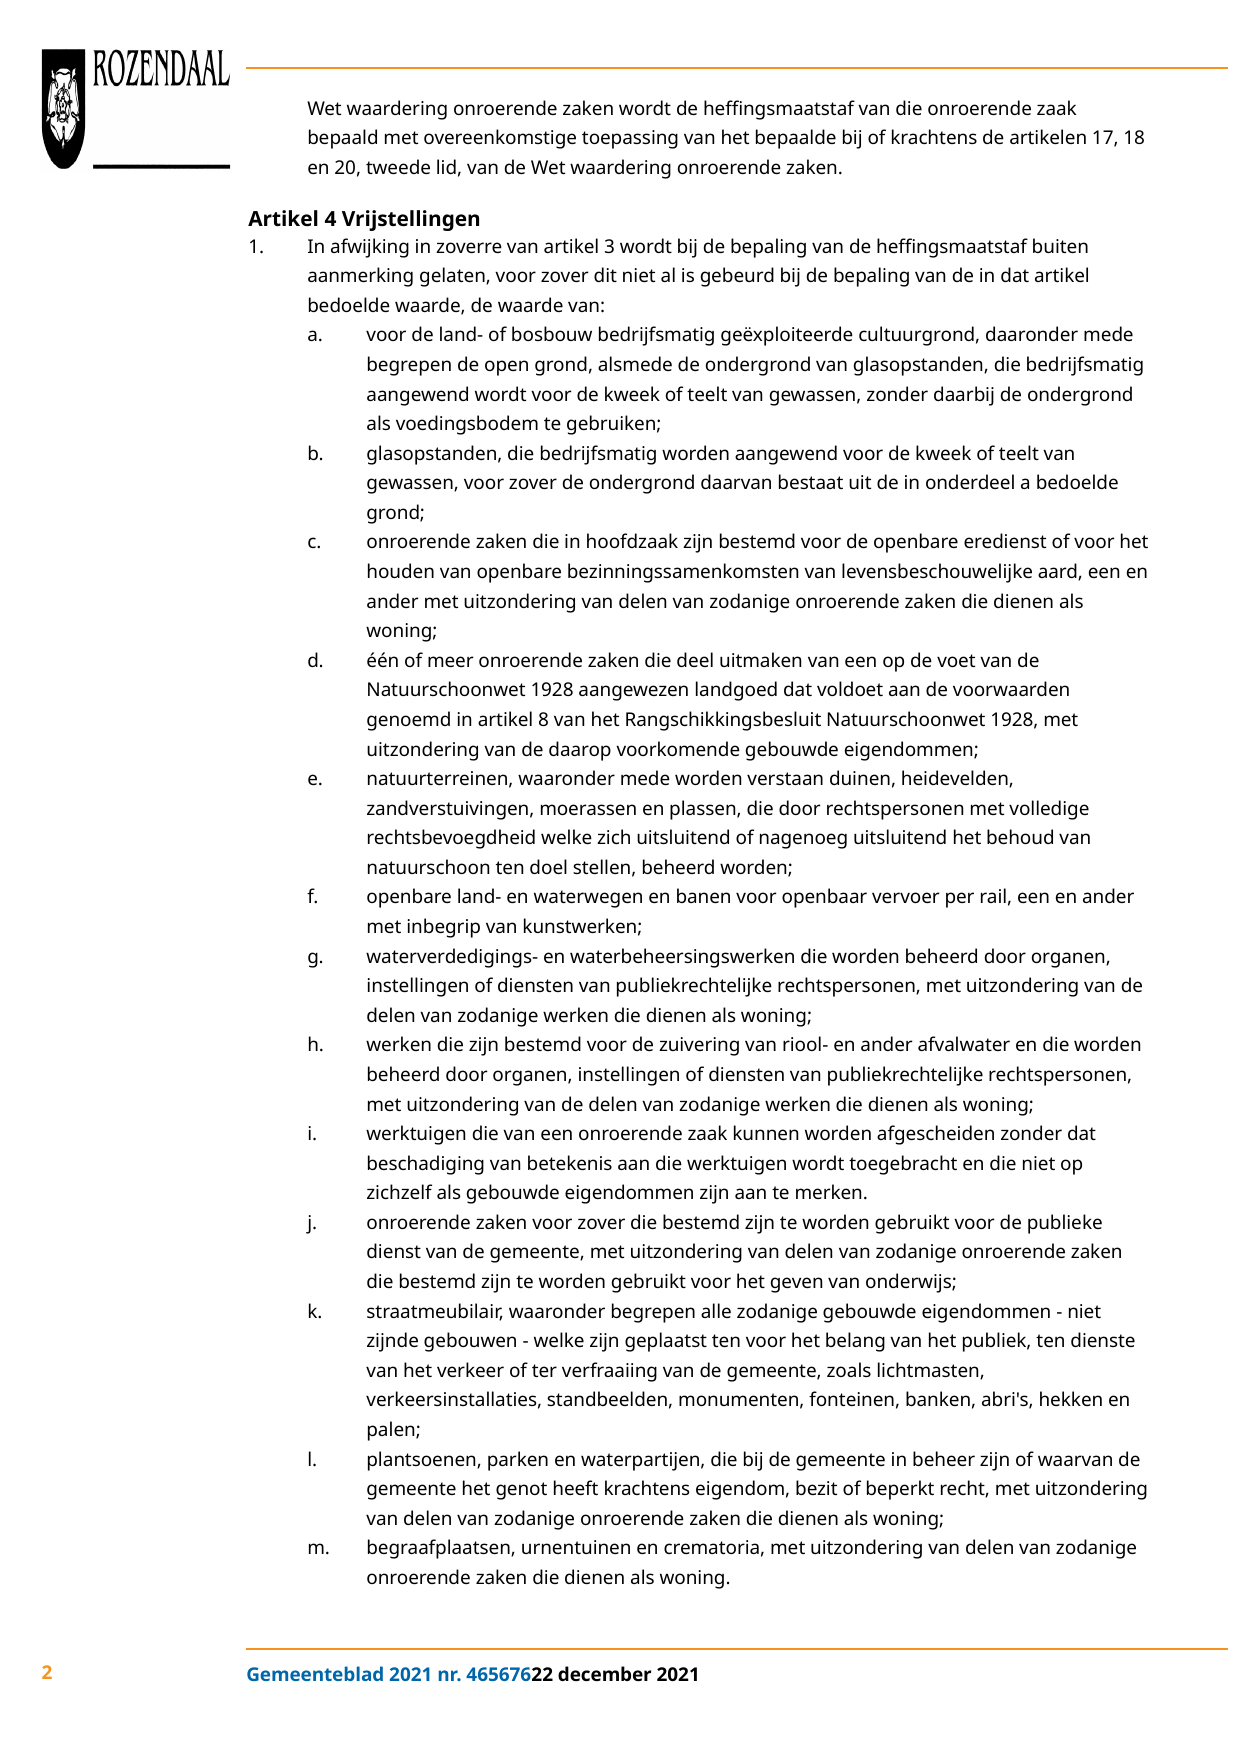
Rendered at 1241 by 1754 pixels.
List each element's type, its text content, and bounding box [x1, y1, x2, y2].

list glasopstanden, die bedrijfsmatig worden aangewend voor de kweek of teelt van gewassen, voor zover de ondergrond daarvan bestaat uit de in onderdeel a bedoelde grond; [307, 440, 1152, 525]
list begraafplaatsen, urnentuinen en crematoria, met uitzondering van delen van zodanige onroerende zaken die dienen als woning. [307, 1534, 1152, 1590]
list straatmeubilair, waaronder begrepen alle zodanige gebouwde eigendommen - niet zijnde gebouwen - welke zijn geplaatst ten voor het belang van het publiek, ten dienste van het verkeer of ter verfraaiing van de gemeente, zoals lichtmasten, verkeersinstallaties, standbeelden, monumenten, fonteinen, banken, abri's, hekken en palen; [307, 1298, 1152, 1442]
list Wet waardering onroerende zaken wordt de heffingsmaatstaf van die onroerende zaak bepaald met overeenkomstige toepassing van het bepaalde bij of krachtens de artikelen 17, 18 en 20, tweede lid, van de Wet waardering onroerende zaken. [248, 95, 1152, 180]
list In afwijking in zoverre van artikel 3 wordt bij de bepaling van de heffingsmaatstaf buiten aanmerking gelaten, voor zover dit niet al is gebeurd bij de bepaling van de in dat artikel bedoelde waarde, de waarde van: [248, 233, 1152, 318]
list waterverdedigings- en waterbeheersingswerken die worden beheerd door organen, instellingen of diensten van publiekrechtelijke rechtspersonen, met uitzondering van de delen van zodanige werken die dienen als woning; [307, 943, 1152, 1028]
list onroerende zaken voor zover die bestemd zijn te worden gebruikt voor de publieke dienst van de gemeente, met uitzondering van delen van zodanige onroerende zaken die bestemd zijn te worden gebruikt voor het geven van onderwijs; [307, 1209, 1152, 1294]
picture [41, 47, 231, 172]
list natuurterreinen, waaronder mede worden verstaan duinen, heidevelden, zandverstuivingen, moerassen en plassen, die door rechtspersonen met volledige rechtsbevoegdheid welke zich uitsluitend of nagenoeg uitsluitend het behoud van natuurschoon ten doel stellen, beheerd worden; [307, 765, 1152, 880]
list werktuigen die van een onroerende zaak kunnen worden afgescheiden zonder dat beschadiging van betekenis aan die werktuigen wordt toegebracht en die niet op zichzelf als gebouwde eigendommen zijn aan te merken. [307, 1120, 1152, 1205]
list onroerende zaken die in hoofdzaak zijn bestemd voor de openbare eredienst of voor het houden van openbare bezinningssamenkomsten van levensbeschouwelijke aard, een en ander met uitzondering van delen van zodanige onroerende zaken die dienen als woning; [307, 529, 1152, 643]
list één of meer onroerende zaken die deel uitmaken van een op de voet van de Natuurschoonwet 1928 aangewezen landgoed dat voldoet aan de voorwaarden genoemd in artikel 8 van het Rangschikkingsbesluit Natuurschoonwet 1928, met uitzondering van de daarop voorkomende gebouwde eigendommen; [307, 647, 1152, 761]
text Artikel 4 Vrijstellingen [248, 204, 1152, 233]
list voor de land- of bosbouw bedrijfsmatig geëxploiteerde cultuurgrond, daaronder mede begrepen de open grond, alsmede de ondergrond van glasopstanden, die bedrijfsmatig aangewend wordt voor de kweek of teelt van gewassen, zonder daarbij de ondergrond als voedingsbodem te gebruiken; [307, 322, 1152, 436]
list plantsoenen, parken en waterpartijen, die bij de gemeente in beheer zijn of waarvan de gemeente het genot heeft krachtens eigendom, bezit of beperkt recht, met uitzondering van delen van zodanige onroerende zaken die dienen als woning; [307, 1446, 1152, 1531]
list werken die zijn bestemd voor de zuivering van riool- en ander afvalwater en die worden beheerd door organen, instellingen of diensten van publiekrechtelijke rechtspersonen, met uitzondering van de delen van zodanige werken die dienen als woning; [307, 1032, 1152, 1116]
list openbare land- en waterwegen en banen voor openbaar vervoer per rail, een en ander met inbegrip van kunstwerken; [307, 884, 1152, 939]
